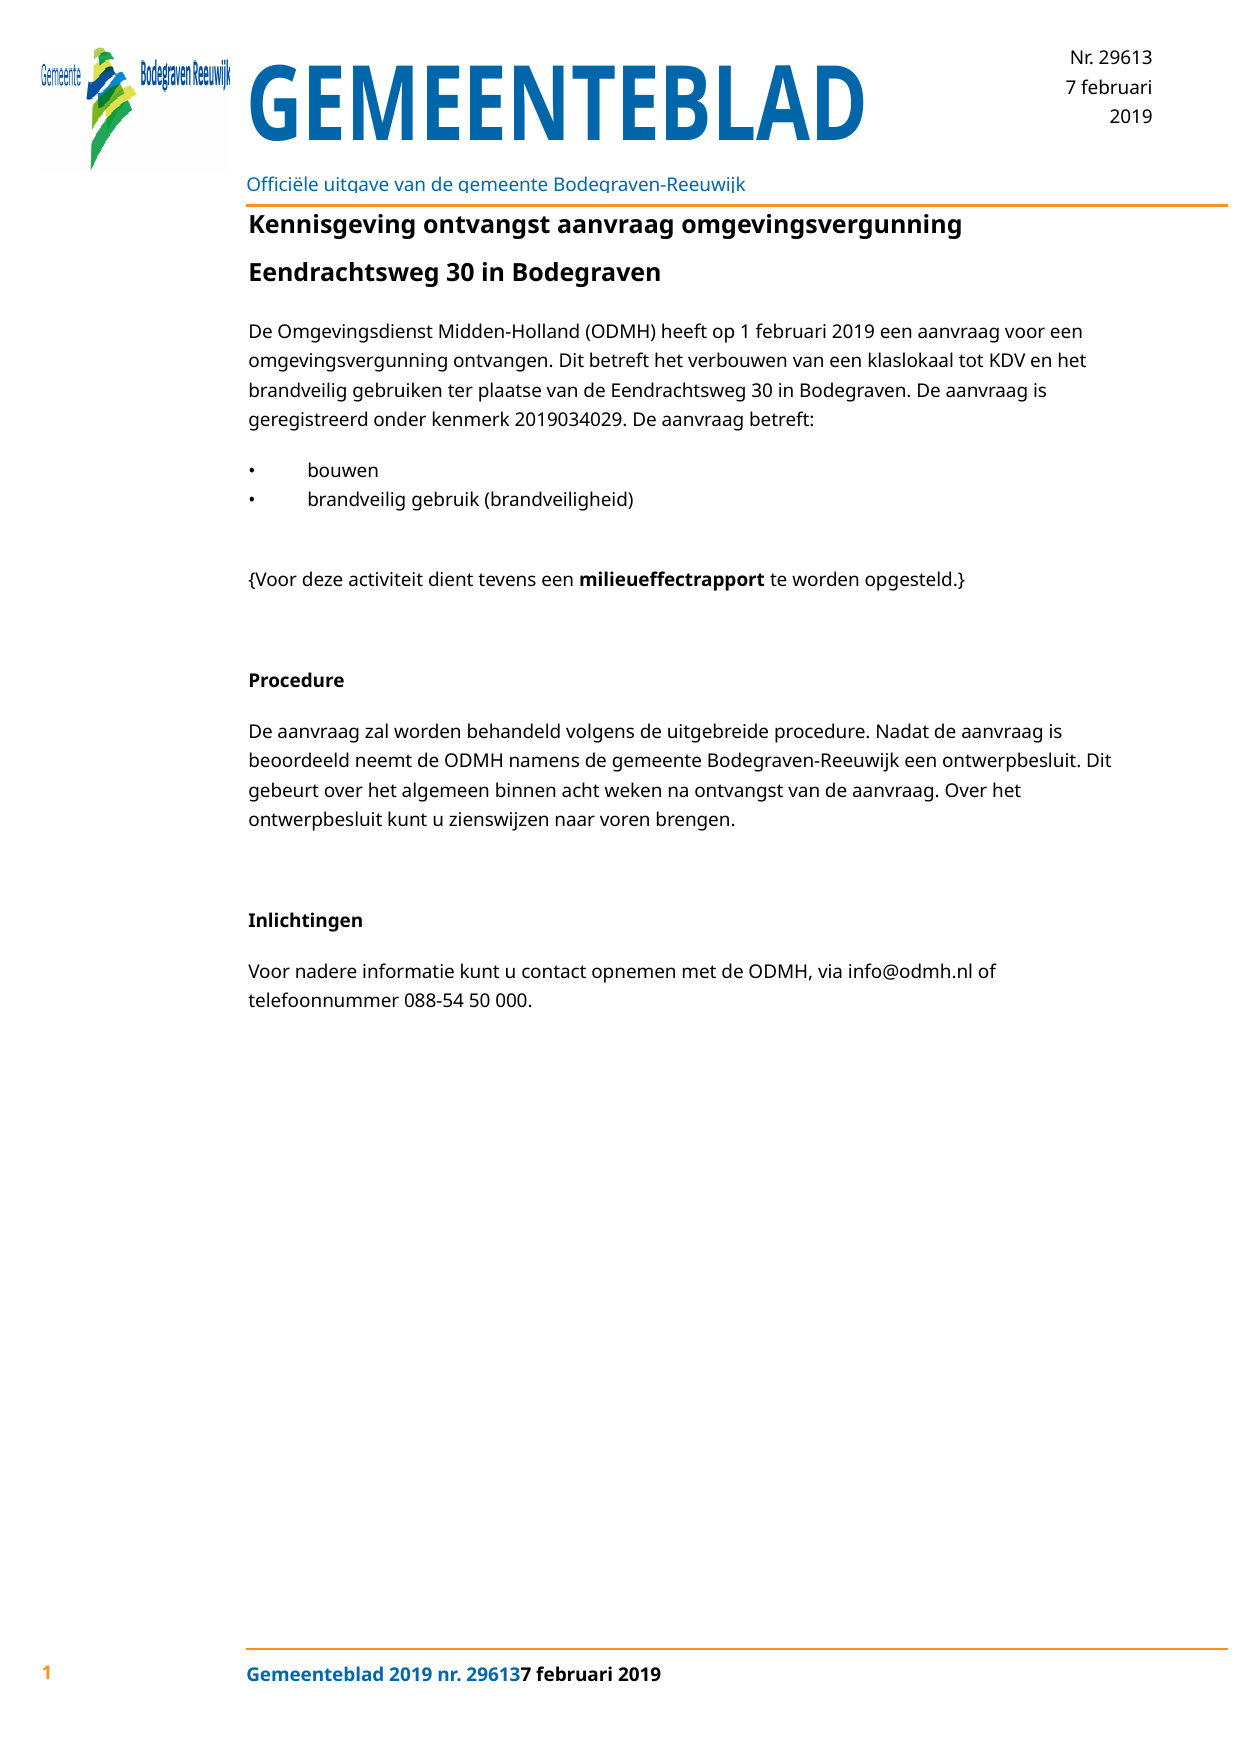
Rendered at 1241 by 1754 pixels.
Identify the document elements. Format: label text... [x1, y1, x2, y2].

text De aanvraag zal worden behandeld volgens de uitgebreide procedure. Nadat de aanvraag is beoordeeld neemt de ODMH namens de gemeente Bodegraven-Reeuwijk een ontwerpbesluit. Dit gebeurt over het algemeen binnen acht weken na ontvangst van de aanvraag. Over het ontwerpbesluit kunt u zienswijzen naar voren brengen. [248, 718, 1152, 832]
text {Voor deze activiteit dient tevens een milieueffectrapport te worden opgesteld.} [248, 567, 1152, 592]
picture [41, 47, 231, 172]
text Inlichtingen [248, 907, 1152, 933]
list brandveilig gebruik (brandveiligheid) [248, 487, 1152, 512]
text De Omgevingsdienst Midden-Holland (ODMH) heeft op 1 februari 2019 een aanvraag voor een omgevingsvergunning ontvangen. Dit betreft het verbouwen van een klaslokaal tot KDV en het brandveilig gebruiken ter plaatse van de Eendrachtsweg 30 in Bodegraven. De aanvraag is geregistreerd onder kenmerk 2019034029. De aanvraag betreft: [248, 318, 1152, 432]
text Voor nadere informatie kunt u contact opnemen met de ODMH, via info@odmh.nl of telefoonnummer 088-54 50 000. [248, 958, 1152, 1013]
text Kennisgeving ontvangst aanvraag omgevingsvergunning Eendrachtsweg 30 in Bodegraven [248, 207, 1152, 288]
text Procedure [248, 667, 1152, 693]
list bouwen [248, 457, 1152, 483]
